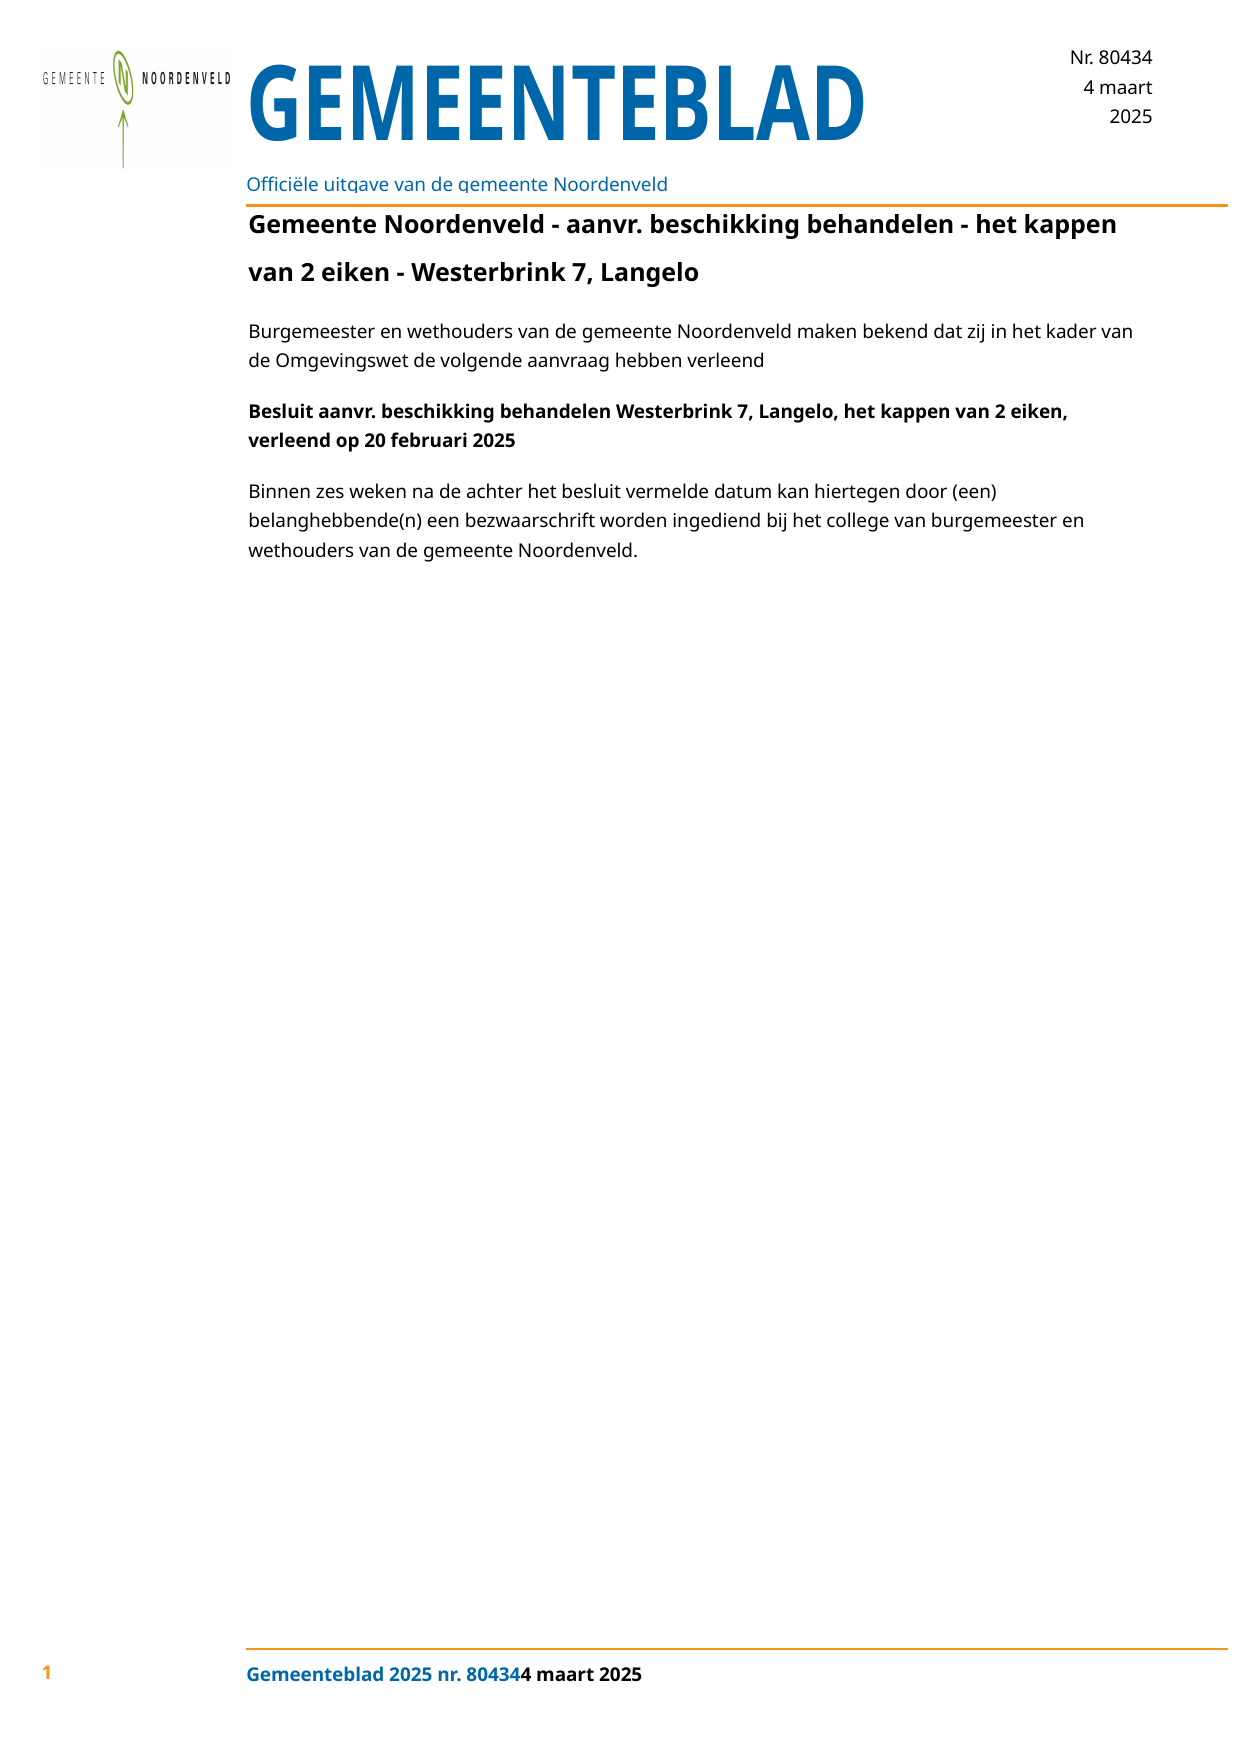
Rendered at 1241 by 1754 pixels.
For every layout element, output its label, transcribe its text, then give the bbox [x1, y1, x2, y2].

text Binnen zes weken na de achter het besluit vermelde datum kan hiertegen door (een) belanghebbende(n) een bezwaarschrift worden ingediend bij het college van burgemeester en wethouders van de gemeente Noordenveld. [248, 478, 1152, 563]
picture [41, 47, 231, 172]
text Burgemeester en wethouders van de gemeente Noordenveld maken bekend dat zij in het kader van de Omgevingswet de volgende aanvraag hebben verleend [248, 318, 1152, 373]
text Gemeente Noordenveld - aanvr. beschikking behandelen - het kappen van 2 eiken - Westerbrink 7, Langelo [248, 207, 1152, 288]
text Besluit aanvr. beschikking behandelen Westerbrink 7, Langelo, het kappen van 2 eiken, verleend op 20 februari 2025 [248, 398, 1152, 453]
